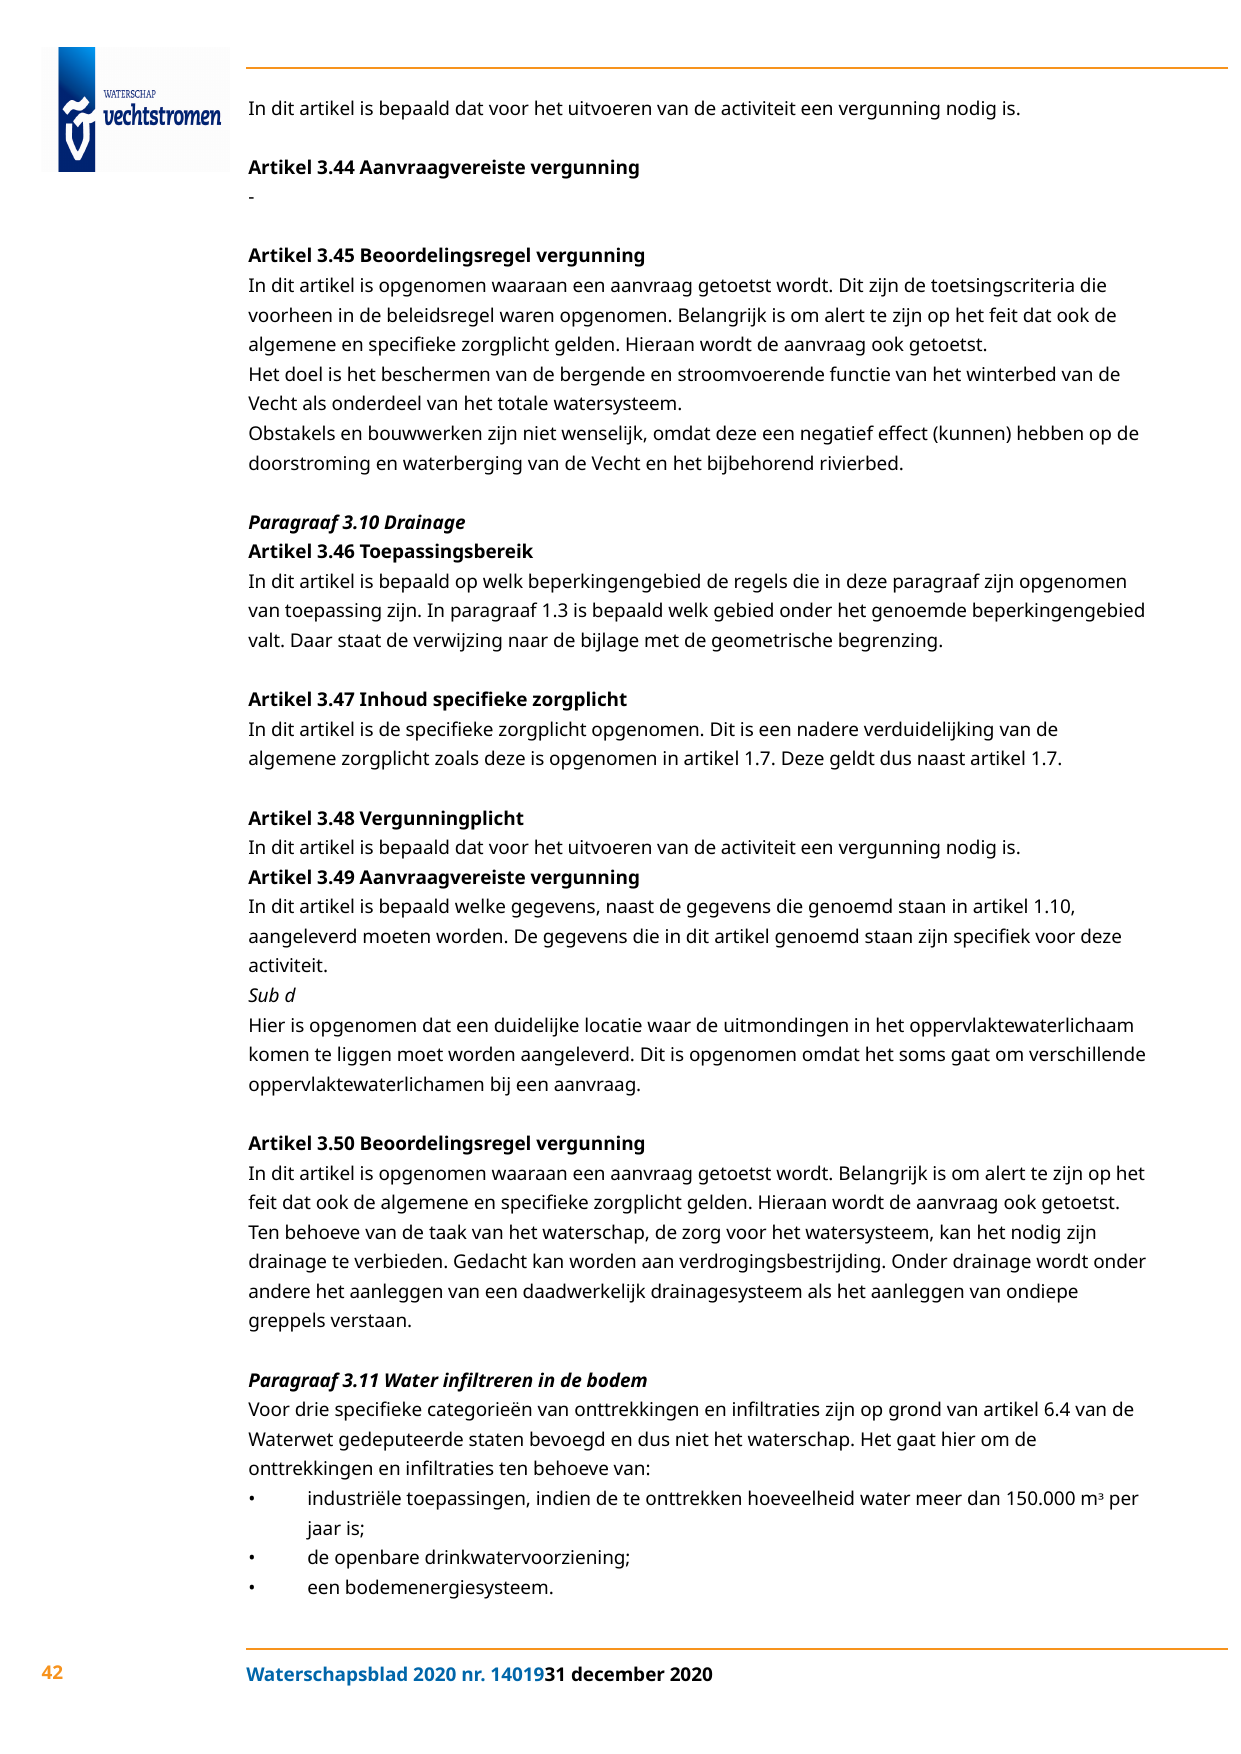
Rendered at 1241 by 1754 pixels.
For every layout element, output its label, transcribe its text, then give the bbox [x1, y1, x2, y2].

text Artikel 3.46 Toepassingsbereik [248, 538, 1152, 564]
text In dit artikel is bepaald welke gegevens, naast de gegevens die genoemd staan in artikel 1.10, aangeleverd moeten worden. De gegevens die in dit artikel genoemd staan zijn specifiek voor deze activiteit. [248, 893, 1152, 978]
picture [41, 47, 231, 172]
text In dit artikel is opgenomen waaraan een aanvraag getoetst wordt. Belangrijk is om alert te zijn op het feit dat ook de algemene en specifieke zorgplicht gelden. Hieraan wordt de aanvraag ook getoetst. [248, 1160, 1152, 1215]
list de openbare drinkwatervoorziening; [248, 1544, 1152, 1570]
text Voor drie specifieke categorieën van onttrekkingen en infiltraties zijn op grond van artikel 6.4 van de Waterwet gedeputeerde staten bevoegd en dus niet het waterschap. Het gaat hier om de onttrekkingen en infiltraties ten behoeve van: [248, 1396, 1152, 1481]
text Paragraaf 3.11 Water infiltreren in de bodem [248, 1367, 1152, 1393]
text - [248, 183, 1152, 209]
text Artikel 3.44 Aanvraagvereiste vergunning [248, 154, 1152, 180]
text Het doel is het beschermen van de bergende en stroomvoerende functie van het winterbed van de Vecht als onderdeel van het totale watersysteem. [248, 361, 1152, 416]
text In dit artikel is bepaald op welk beperkingengebied de regels die in deze paragraaf zijn opgenomen van toepassing zijn. In paragraaf 1.3 is bepaald welk gebied onder het genoemde beperkingengebied valt. Daar staat de verwijzing naar de bijlage met de geometrische begrenzing. [248, 568, 1152, 653]
text Artikel 3.50 Beoordelingsregel vergunning [248, 1130, 1152, 1156]
text In dit artikel is de specifieke zorgplicht opgenomen. Dit is een nadere verduidelijking van de algemene zorgplicht zoals deze is opgenomen in artikel 1.7. Deze geldt dus naast artikel 1.7. [248, 716, 1152, 771]
list een bodemenergiesysteem. [248, 1574, 1152, 1600]
text Artikel 3.48 Vergunningplicht [248, 805, 1152, 831]
text In dit artikel is bepaald dat voor het uitvoeren van de activiteit een vergunning nodig is. [248, 95, 1152, 121]
list industriële toepassingen, indien de te onttrekken hoeveelheid water meer dan 150.000 mᶟ per jaar is; [248, 1485, 1152, 1541]
text Artikel 3.49 Aanvraagvereiste vergunning [248, 864, 1152, 890]
text Sub d [248, 982, 1152, 1008]
text In dit artikel is opgenomen waaraan een aanvraag getoetst wordt. Dit zijn de toetsingscriteria die voorheen in de beleidsregel waren opgenomen. Belangrijk is om alert te zijn op het feit dat ook de algemene en specifieke zorgplicht gelden. Hieraan wordt de aanvraag ook getoetst. [248, 272, 1152, 357]
text Ten behoeve van de taak van het waterschap, de zorg voor het watersysteem, kan het nodig zijn drainage te verbieden. Gedacht kan worden aan verdrogingsbestrijding. Onder drainage wordt onder andere het aanleggen van een daadwerkelijk drainagesysteem als het aanleggen van ondiepe greppels verstaan. [248, 1219, 1152, 1333]
text Paragraaf 3.10 Drainage [248, 509, 1152, 535]
text In dit artikel is bepaald dat voor het uitvoeren van de activiteit een vergunning nodig is. [248, 834, 1152, 860]
text Obstakels en bouwwerken zijn niet wenselijk, omdat deze een negatief effect (kunnen) hebben op de doorstroming en waterberging van de Vecht en het bijbehorend rivierbed. [248, 420, 1152, 476]
text Artikel 3.47 Inhoud specifieke zorgplicht [248, 686, 1152, 712]
text Artikel 3.45 Beoordelingsregel vergunning [248, 243, 1152, 268]
text Hier is opgenomen dat een duidelijke locatie waar de uitmondingen in het oppervlaktewaterlichaam komen te liggen moet worden aangeleverd. Dit is opgenomen omdat het soms gaat om verschillende oppervlaktewaterlichamen bij een aanvraag. [248, 1012, 1152, 1097]
